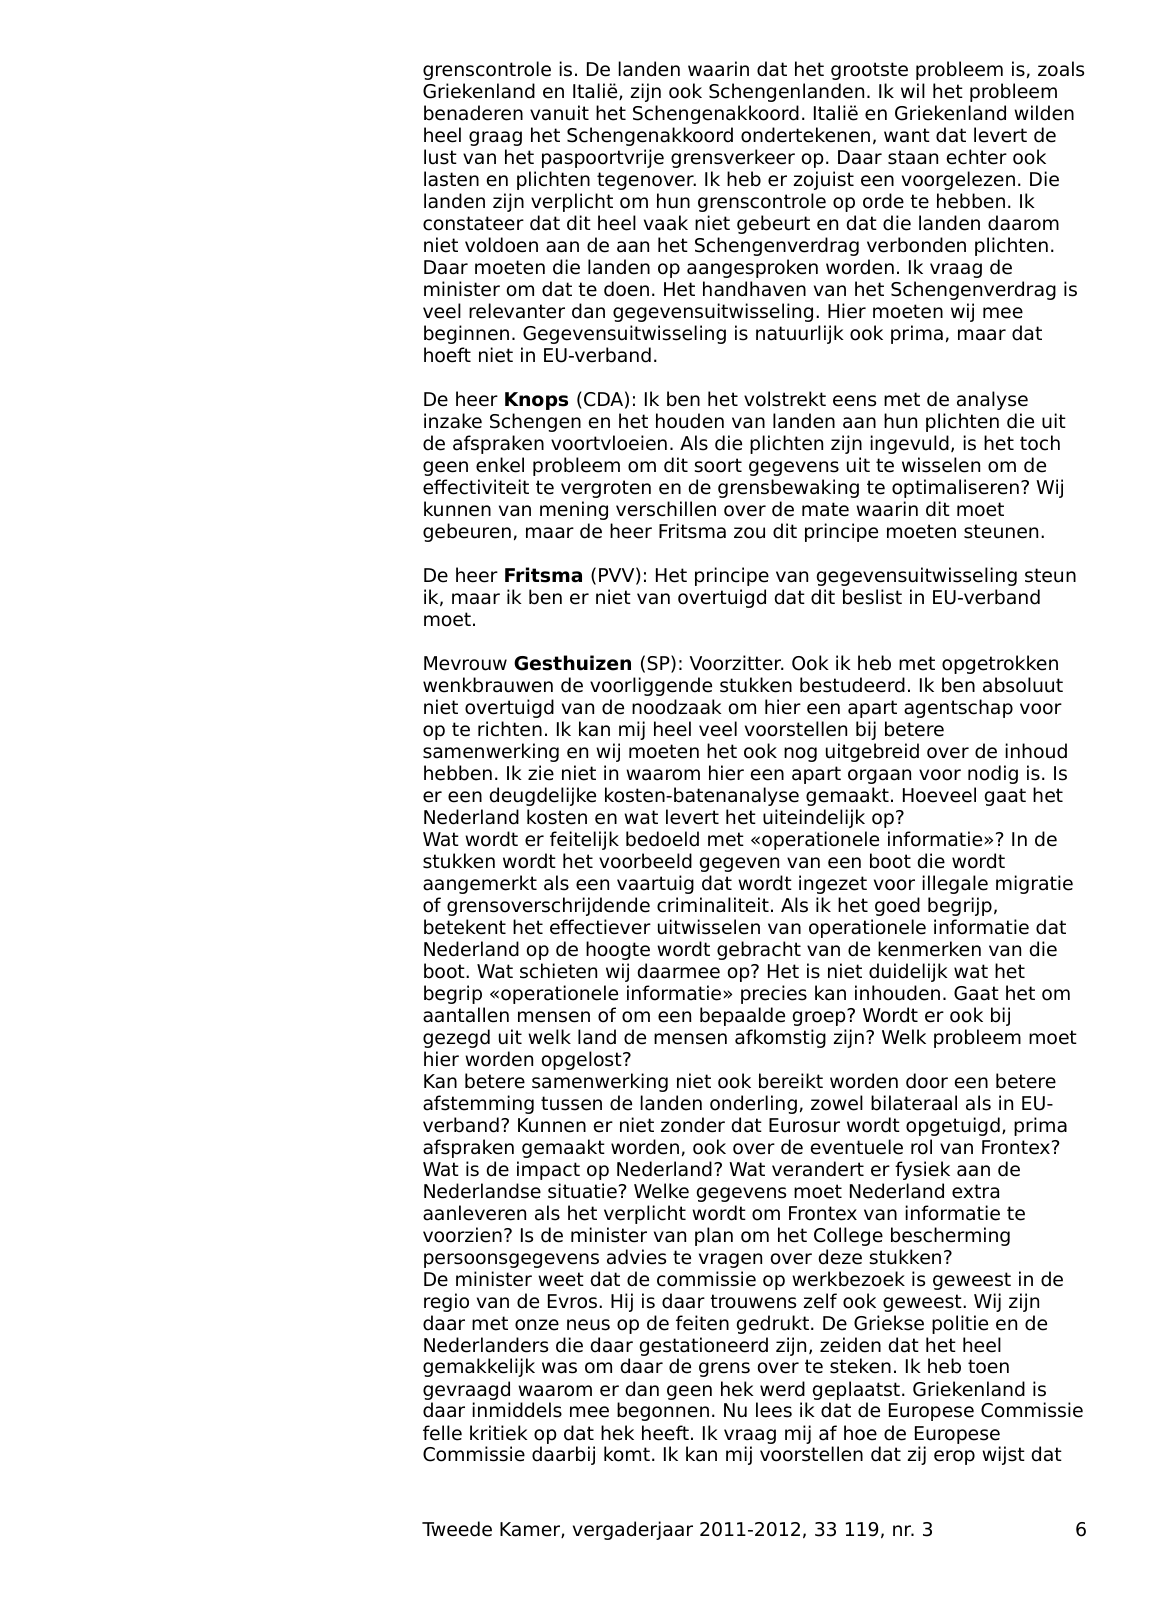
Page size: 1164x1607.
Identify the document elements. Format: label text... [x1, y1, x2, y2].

text De minister weet dat de commissie op werkbezoek is geweest in de regio van de Evros. Hij is daar trouwens zelf ook geweest. Wij zijn daar met onze neus op de feiten gedrukt. De Griekse politie en de Nederlanders die daar gestationeerd zijn, zeiden dat het heel gemakkelijk was om daar de grens over te steken. Ik heb toen gevraagd waarom er dan geen hek werd geplaatst. Griekenland is daar inmiddels mee begonnen. Nu lees ik dat de Europese Commissie felle kritiek op dat hek heeft. Ik vraag mij af hoe de Europese Commissie daarbij komt. Ik kan mij voorstellen dat zij erop wijst dat [422, 1268, 1087, 1466]
text De heer Knops (CDA): Ik ben het volstrekt eens met de analyse inzake Schengen en het houden van landen aan hun plichten die uit de afspraken voortvloeien. Als die plichten zijn ingevuld, is het toch geen enkel probleem om dit soort gegevens uit te wisselen om de effectiviteit te vergroten en de grensbewaking te optimaliseren? Wij kunnen van mening verschillen over de mate waarin dit moet gebeuren, maar de heer Fritsma zou dit principe moeten steunen. [422, 389, 1087, 543]
text De heer Fritsma (PVV): Het principe van gegevensuitwisseling steun ik, maar ik ben er niet van overtuigd dat dit beslist in EU-verband moet. [422, 565, 1087, 631]
text Mevrouw Gesthuizen (SP): Voorzitter. Ook ik heb met opgetrokken wenkbrauwen de voorliggende stukken bestudeerd. Ik ben absoluut niet overtuigd van de noodzaak om hier een apart agentschap voor op te richten. Ik kan mij heel veel voorstellen bij betere samenwerking en wij moeten het ook nog uitgebreid over de inhoud hebben. Ik zie niet in waarom hier een apart orgaan voor nodig is. Is er een deugdelijke kosten-batenanalyse gemaakt. Hoeveel gaat het Nederland kosten en wat levert het uiteindelijk op? [422, 653, 1087, 829]
text Kan betere samenwerking niet ook bereikt worden door een betere afstemming tussen de landen onderling, zowel bilateraal als in EU-verband? Kunnen er niet zonder dat Eurosur wordt opgetuigd, prima afspraken gemaakt worden, ook over de eventuele rol van Frontex? [422, 1071, 1087, 1159]
text Wat wordt er feitelijk bedoeld met «operationele informatie»? In de stukken wordt het voorbeeld gegeven van een boot die wordt aangemerkt als een vaartuig dat wordt ingezet voor illegale migratie of grensoverschrijdende criminaliteit. Als ik het goed begrijp, betekent het effectiever uitwisselen van operationele informatie dat Nederland op de hoogte wordt gebracht van de kenmerken van die boot. Wat schieten wij daarmee op? Het is niet duidelijk wat het begrip «operationele informatie» precies kan inhouden. Gaat het om aantallen mensen of om een bepaalde groep? Wordt er ook bij gezegd uit welk land de mensen afkomstig zijn? Welk probleem moet hier worden opgelost? [422, 829, 1087, 1071]
text Wat is de impact op Nederland? Wat verandert er fysiek aan de Nederlandse situatie? Welke gegevens moet Nederland extra aanleveren als het verplicht wordt om Frontex van informatie te voorzien? Is de minister van plan om het College bescherming persoonsgegevens advies te vragen over deze stukken? [422, 1159, 1087, 1268]
text grenscontrole is. De landen waarin dat het grootste probleem is, zoals Griekenland en Italië, zijn ook Schengenlanden. Ik wil het probleem benaderen vanuit het Schengenakkoord. Italië en Griekenland wilden heel graag het Schengenakkoord ondertekenen, want dat levert de lust van het paspoortvrije grensverkeer op. Daar staan echter ook lasten en plichten tegenover. Ik heb er zojuist een voorgelezen. Die landen zijn verplicht om hun grenscontrole op orde te hebben. Ik constateer dat dit heel vaak niet gebeurt en dat die landen daarom niet voldoen aan de aan het Schengenverdrag verbonden plichten. Daar moeten die landen op aangesproken worden. Ik vraag de minister om dat te doen. Het handhaven van het Schengenverdrag is veel relevanter dan gegevensuitwisseling. Hier moeten wij mee beginnen. Gegevensuitwisseling is natuurlijk ook prima, maar dat hoeft niet in EU-verband. [422, 59, 1087, 367]
